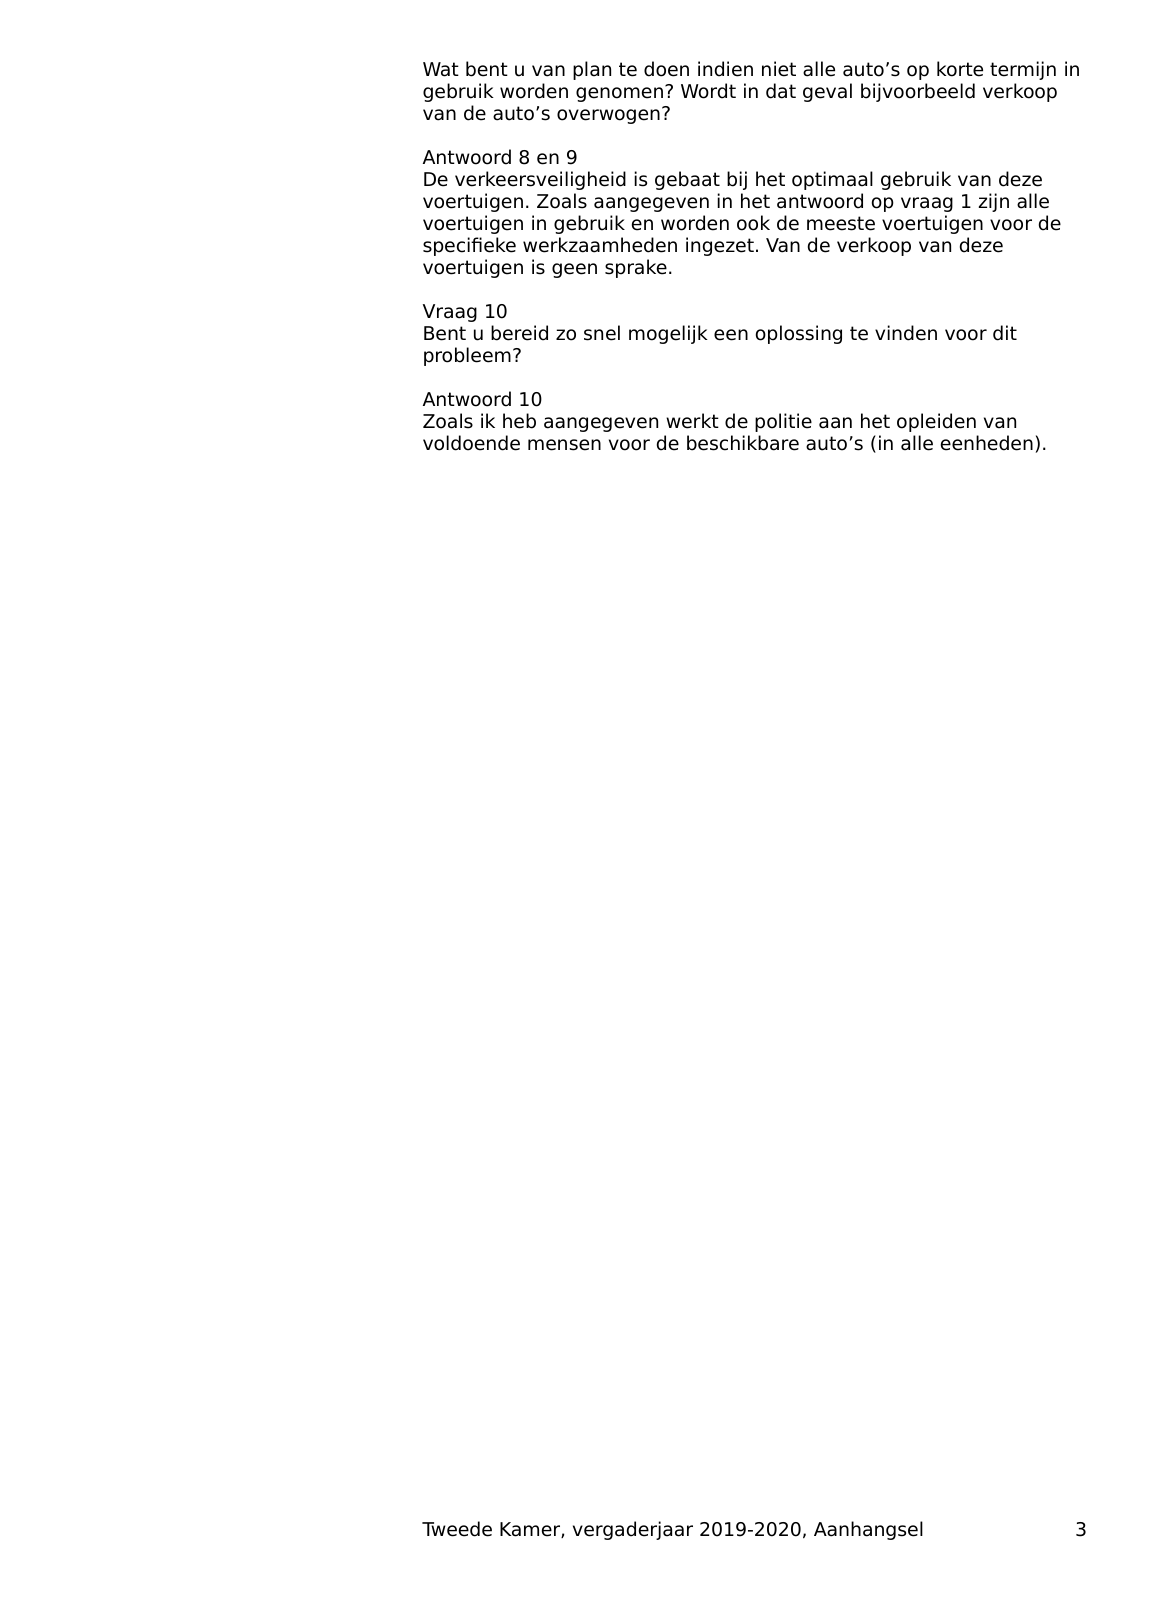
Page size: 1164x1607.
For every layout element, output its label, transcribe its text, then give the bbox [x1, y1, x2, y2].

text Bent u bereid zo snel mogelijk een oplossing te vinden voor dit probleem? [422, 323, 1087, 367]
text Antwoord 8 en 9 [422, 147, 1087, 169]
text Vraag 10 [422, 301, 1087, 323]
text Antwoord 10 [422, 389, 1087, 411]
text De verkeersveiligheid is gebaat bij het optimaal gebruik van deze voertuigen. Zoals aangegeven in het antwoord op vraag 1 zijn alle voertuigen in gebruik en worden ook de meeste voertuigen voor de specifieke werkzaamheden ingezet. Van de verkoop van deze voertuigen is geen sprake. [422, 169, 1087, 279]
text Zoals ik heb aangegeven werkt de politie aan het opleiden van voldoende mensen voor de beschikbare auto’s (in alle eenheden). [422, 411, 1087, 455]
text Wat bent u van plan te doen indien niet alle auto’s op korte termijn in gebruik worden genomen? Wordt in dat geval bijvoorbeeld verkoop van de auto’s overwogen? [422, 59, 1087, 125]
